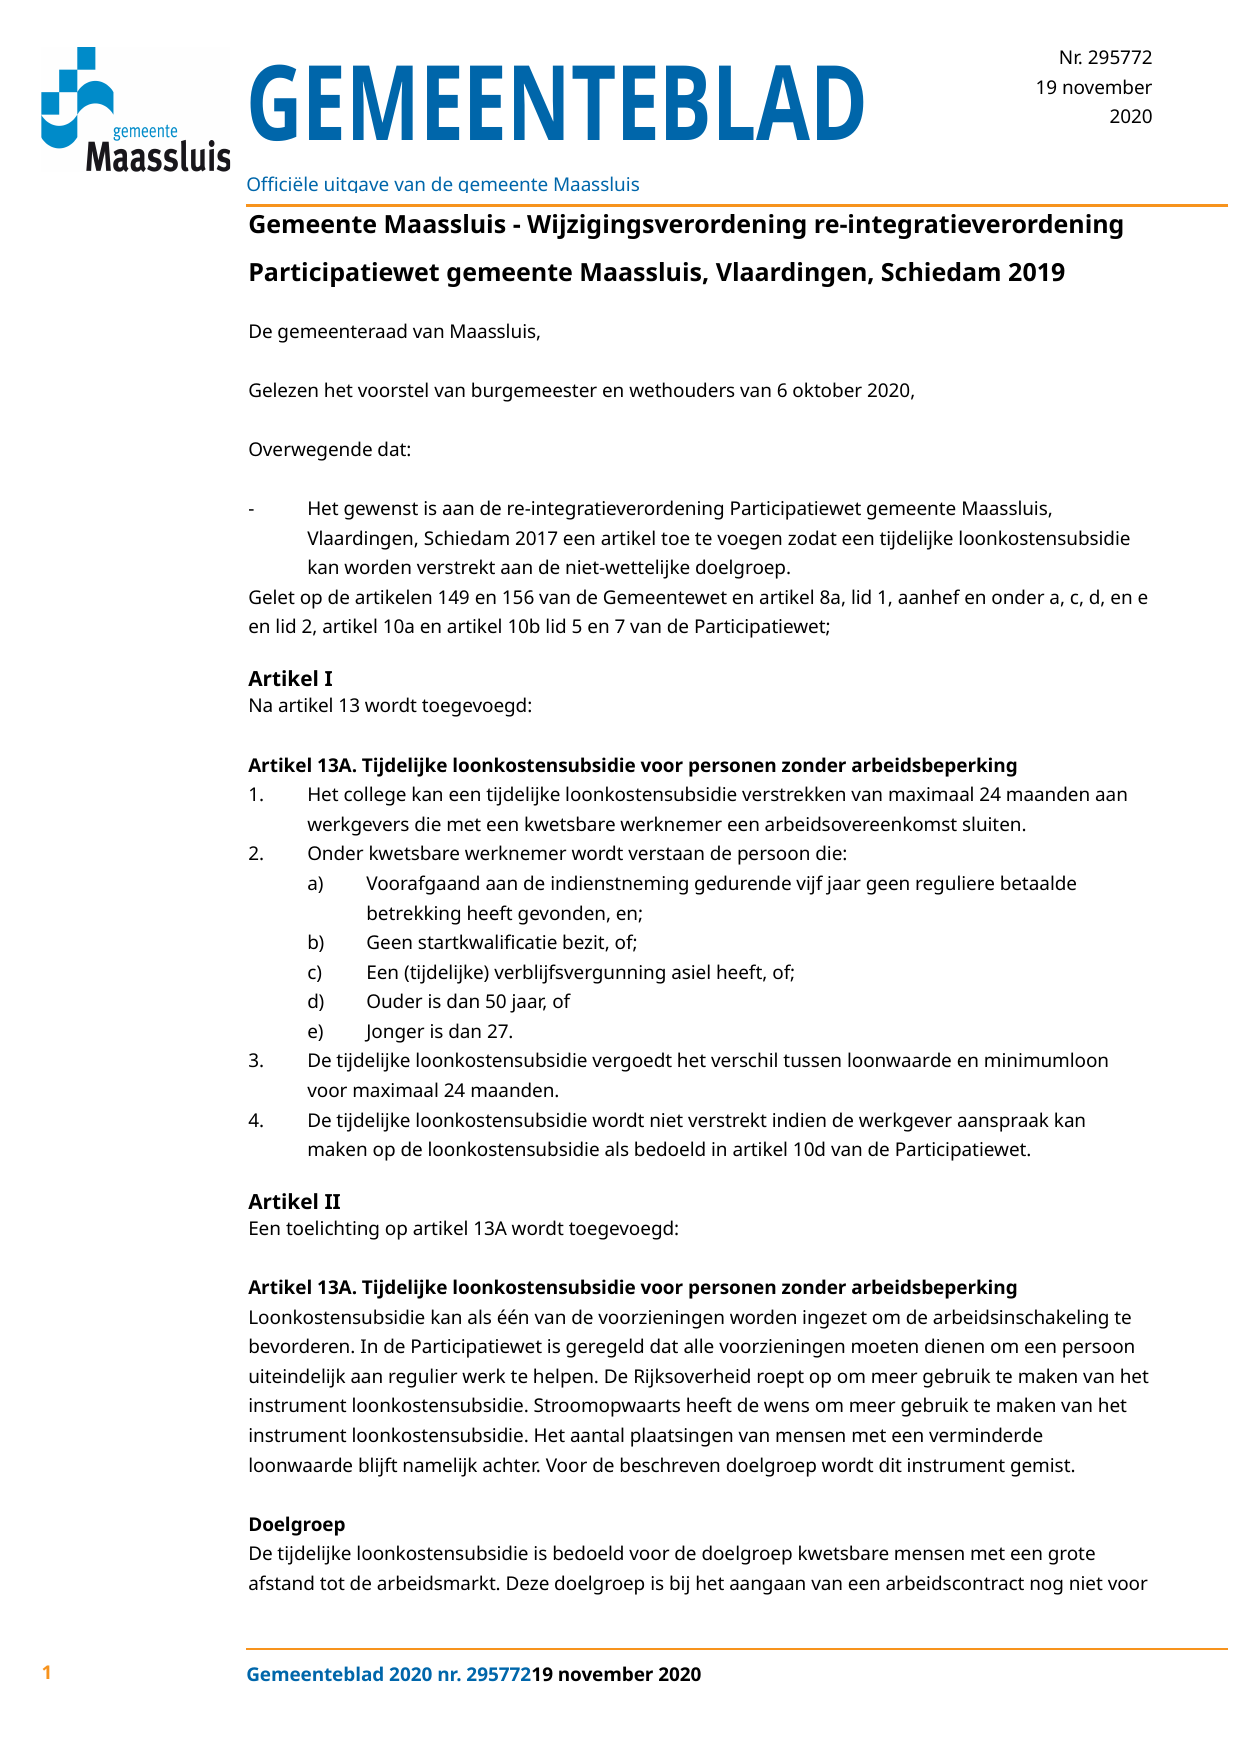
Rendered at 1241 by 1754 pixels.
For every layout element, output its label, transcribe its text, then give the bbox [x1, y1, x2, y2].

list Het gewenst is aan de re-integratieverordening Participatiewet gemeente Maassluis, Vlaardingen, Schiedam 2017 een artikel toe te voegen zodat een tijdelijke loonkostensubsidie kan worden verstrekt aan de niet-wettelijke doelgroep. [248, 495, 1152, 580]
list Een (tijdelijke) verblijfsvergunning asiel heeft, of; [307, 959, 1152, 984]
text Loonkostensubsidie kan als één van de voorzieningen worden ingezet om de arbeidsinschakeling te bevorderen. In de Participatiewet is geregeld dat alle voorzieningen moeten dienen om een persoon uiteindelijk aan regulier werk te helpen. De Rijksoverheid roept op om meer gebruik te maken van het instrument loonkostensubsidie. Stroomopwaarts heeft de wens om meer gebruik te maken van het instrument loonkostensubsidie. Het aantal plaatsingen van mensen met een verminderde loonwaarde blijft namelijk achter. Voor de beschreven doelgroep wordt dit instrument gemist. [248, 1304, 1152, 1478]
list Onder kwetsbare werknemer wordt verstaan de persoon die: [248, 841, 1152, 866]
picture [41, 47, 77, 92]
picture [41, 47, 231, 172]
list Ouder is dan 50 jaar, of [307, 988, 1152, 1014]
text Overwegende dat: [248, 436, 1152, 462]
text Artikel II [248, 1187, 1152, 1215]
text Na artikel 13 wordt toegevoegd: [248, 693, 1152, 718]
text Artikel 13A. Tijdelijke loonkostensubsidie voor personen zonder arbeidsbeperking [248, 1274, 1152, 1300]
text Gelezen het voorstel van burgemeester en wethouders van 6 oktober 2020, [248, 377, 1152, 403]
text De tijdelijke loonkostensubsidie is bedoeld voor de doelgroep kwetsbare mensen met een grote afstand tot de arbeidsmarkt. Deze doelgroep is bij het aangaan van een arbeidscontract nog niet voor [248, 1541, 1152, 1596]
list Het college kan een tijdelijke loonkostensubsidie verstrekken van maximaal 24 maanden aan werkgevers die met een kwetsbare werknemer een arbeidsovereenkomst sluiten. [248, 781, 1152, 837]
text Gelet op de artikelen 149 en 156 van de Gemeentewet en artikel 8a, lid 1, aanhef en onder a, c, d, en e en lid 2, artikel 10a en artikel 10b lid 5 en 7 van de Participatiewet; [248, 584, 1152, 639]
list De tijdelijke loonkostensubsidie wordt niet verstrekt indien de werkgever aanspraak kan maken op de loonkostensubsidie als bedoeld in artikel 10d van de Participatiewet. [248, 1107, 1152, 1162]
text Doelgroep [248, 1511, 1152, 1537]
text Artikel 13A. Tijdelijke loonkostensubsidie voor personen zonder arbeidsbeperking [248, 752, 1152, 777]
list De tijdelijke loonkostensubsidie vergoedt het verschil tussen loonwaarde en minimumloon voor maximaal 24 maanden. [248, 1048, 1152, 1103]
text Gemeente Maassluis - Wijzigingsverordening re-integratieverordening Participatiewet gemeente Maassluis, Vlaardingen, Schiedam 2019 [248, 207, 1152, 288]
list Jonger is dan 27. [307, 1018, 1152, 1044]
text De gemeenteraad van Maassluis, [248, 318, 1152, 344]
text Een toelichting op artikel 13A wordt toegevoegd: [248, 1215, 1152, 1241]
list Voorafgaand aan de indienstneming gedurende vijf jaar geen reguliere betaalde betrekking heeft gevonden, en; [307, 870, 1152, 925]
list Geen startkwalificatie bezit, of; [307, 929, 1152, 955]
text Artikel I [248, 664, 1152, 693]
